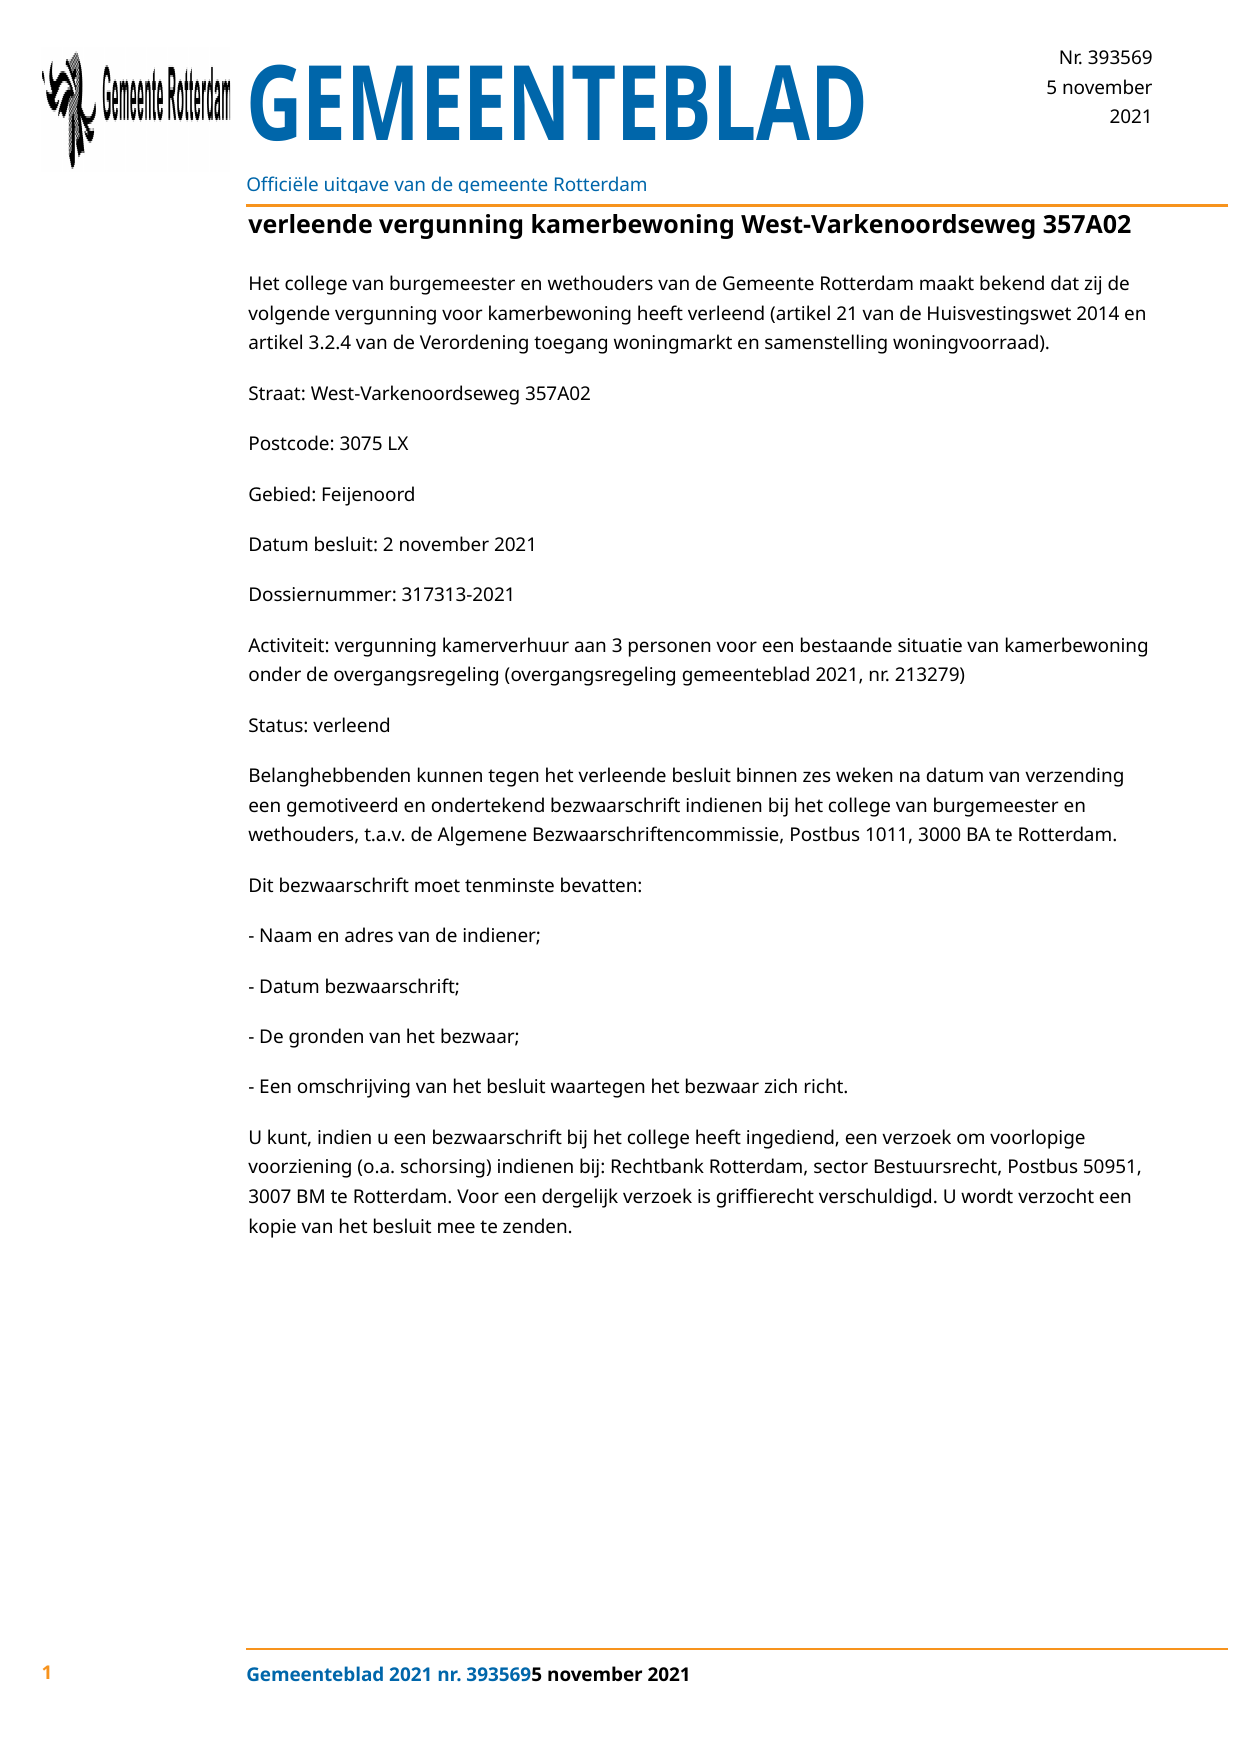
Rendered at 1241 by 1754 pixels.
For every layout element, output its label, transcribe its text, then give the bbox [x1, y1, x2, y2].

text Belanghebbenden kunnen tegen het verleende besluit binnen zes weken na datum van verzending een gemotiveerd en ondertekend bezwaarschrift indienen bij het college van burgemeester en wethouders, t.a.v. de Algemene Bezwaarschriftencommissie, Postbus 1011, 3000 BA te Rotterdam. [248, 762, 1152, 847]
text - Naam en adres van de indiener; [248, 922, 1152, 948]
text Activiteit: vergunning kamerverhuur aan 3 personen voor een bestaande situatie van kamerbewoning onder de overgangsregeling (overgangsregeling gemeenteblad 2021, nr. 213279) [248, 632, 1152, 687]
picture [41, 47, 231, 172]
text - De gronden van het bezwaar; [248, 1023, 1152, 1049]
text Gebied: Feijenoord [248, 481, 1152, 506]
text U kunt, indien u een bezwaarschrift bij het college heeft ingediend, een verzoek om voorlopige voorziening (o.a. schorsing) indienen bij: Rechtbank Rotterdam, sector Bestuursrecht, Postbus 50951, 3007 BM te Rotterdam. Voor een dergelijk verzoek is griffierecht verschuldigd. U wordt verzocht een kopie van het besluit mee te zenden. [248, 1124, 1152, 1238]
text Dit bezwaarschrift moet tenminste bevatten: [248, 872, 1152, 898]
text Straat: West-Varkenoordseweg 357A02 [248, 380, 1152, 406]
text Postcode: 3075 LX [248, 430, 1152, 456]
text Dossiernummer: 317313-2021 [248, 582, 1152, 607]
text verleende vergunning kamerbewoning West-Varkenoordseweg 357A02 [248, 207, 1152, 241]
text Status: verleend [248, 712, 1152, 738]
text Datum besluit: 2 november 2021 [248, 531, 1152, 557]
text Het college van burgemeester en wethouders van de Gemeente Rotterdam maakt bekend dat zij de volgende vergunning voor kamerbewoning heeft verleend (artikel 21 van de Huisvestingswet 2014 en artikel 3.2.4 van de Verordening toegang woningmarkt en samenstelling woningvoorraad). [248, 270, 1152, 355]
text - Een omschrijving van het besluit waartegen het bezwaar zich richt. [248, 1074, 1152, 1099]
text - Datum bezwaarschrift; [248, 973, 1152, 998]
